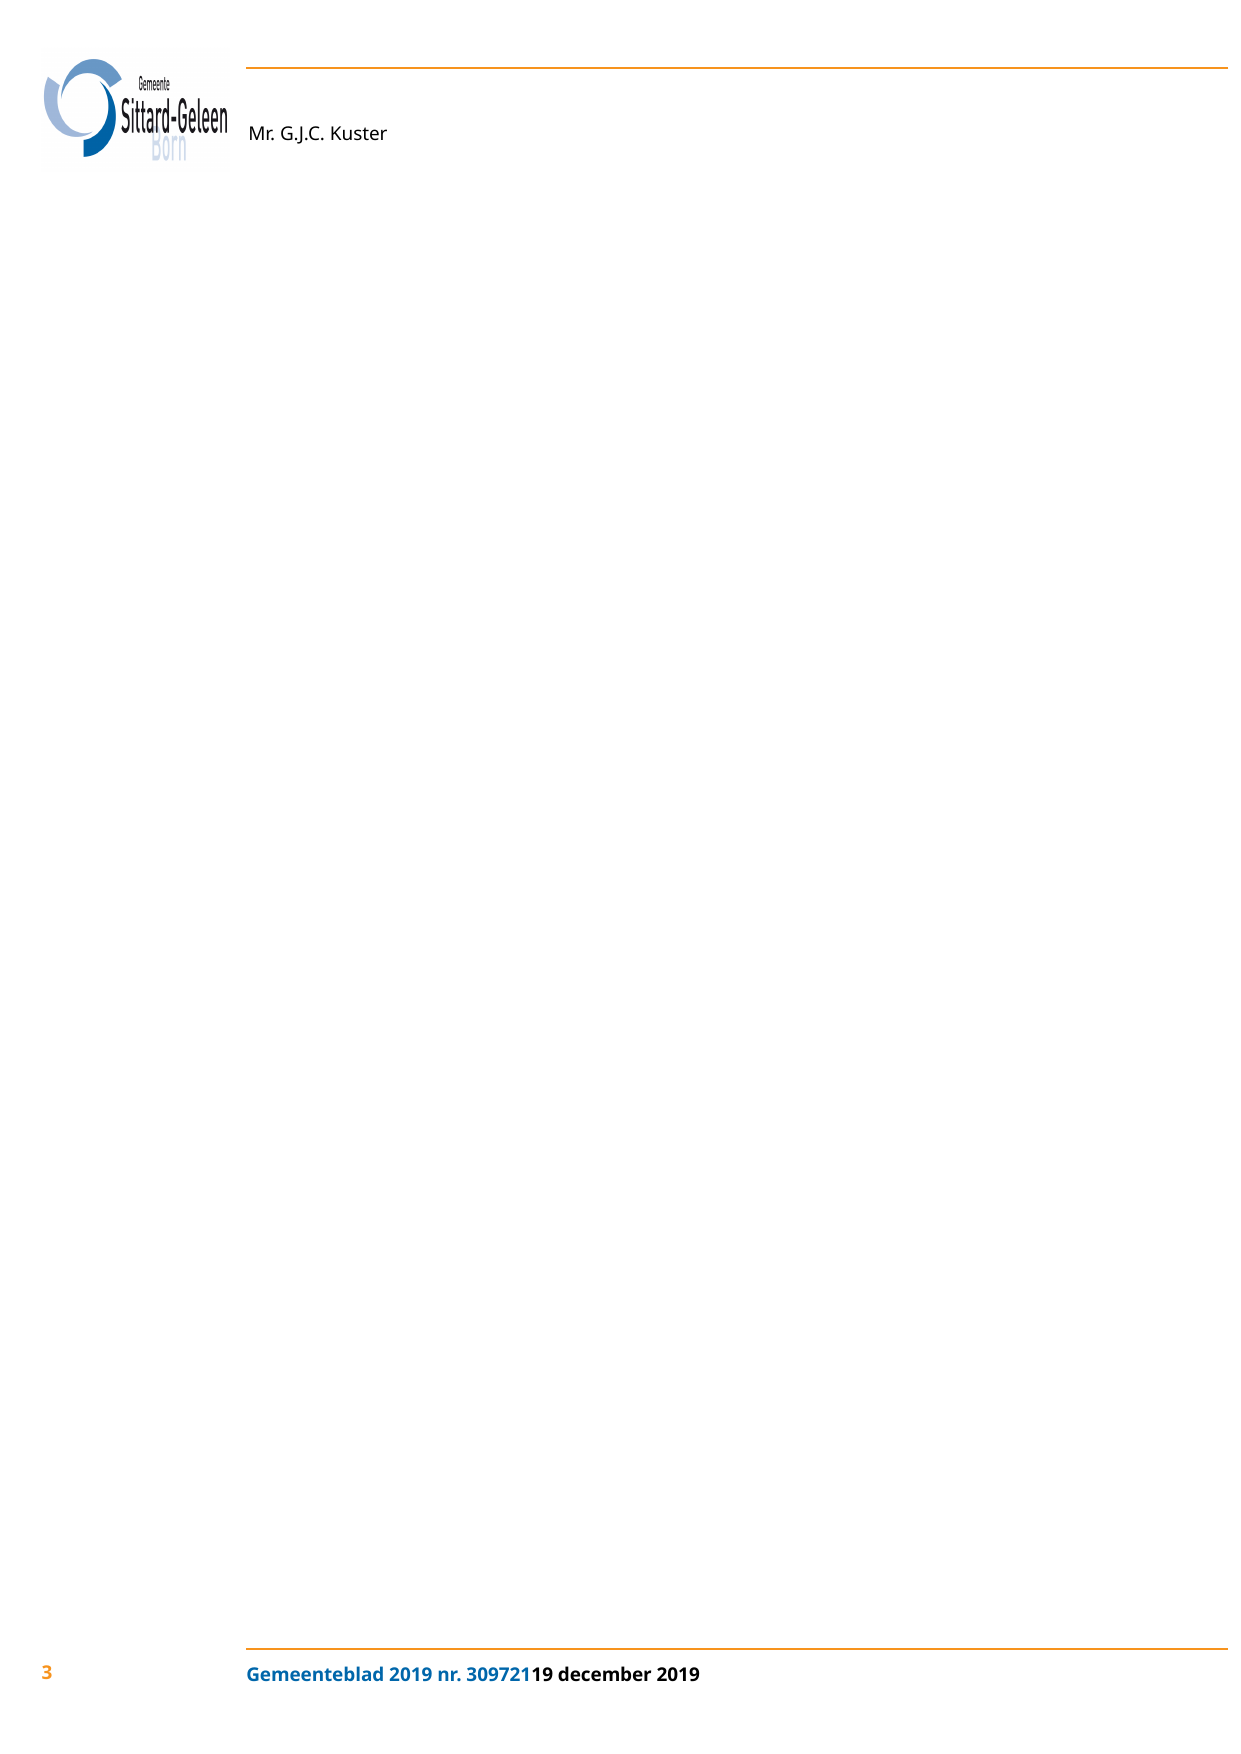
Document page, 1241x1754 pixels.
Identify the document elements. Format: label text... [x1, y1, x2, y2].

picture [41, 47, 231, 172]
text Mr. G.J.C. Kuster [248, 121, 1152, 146]
